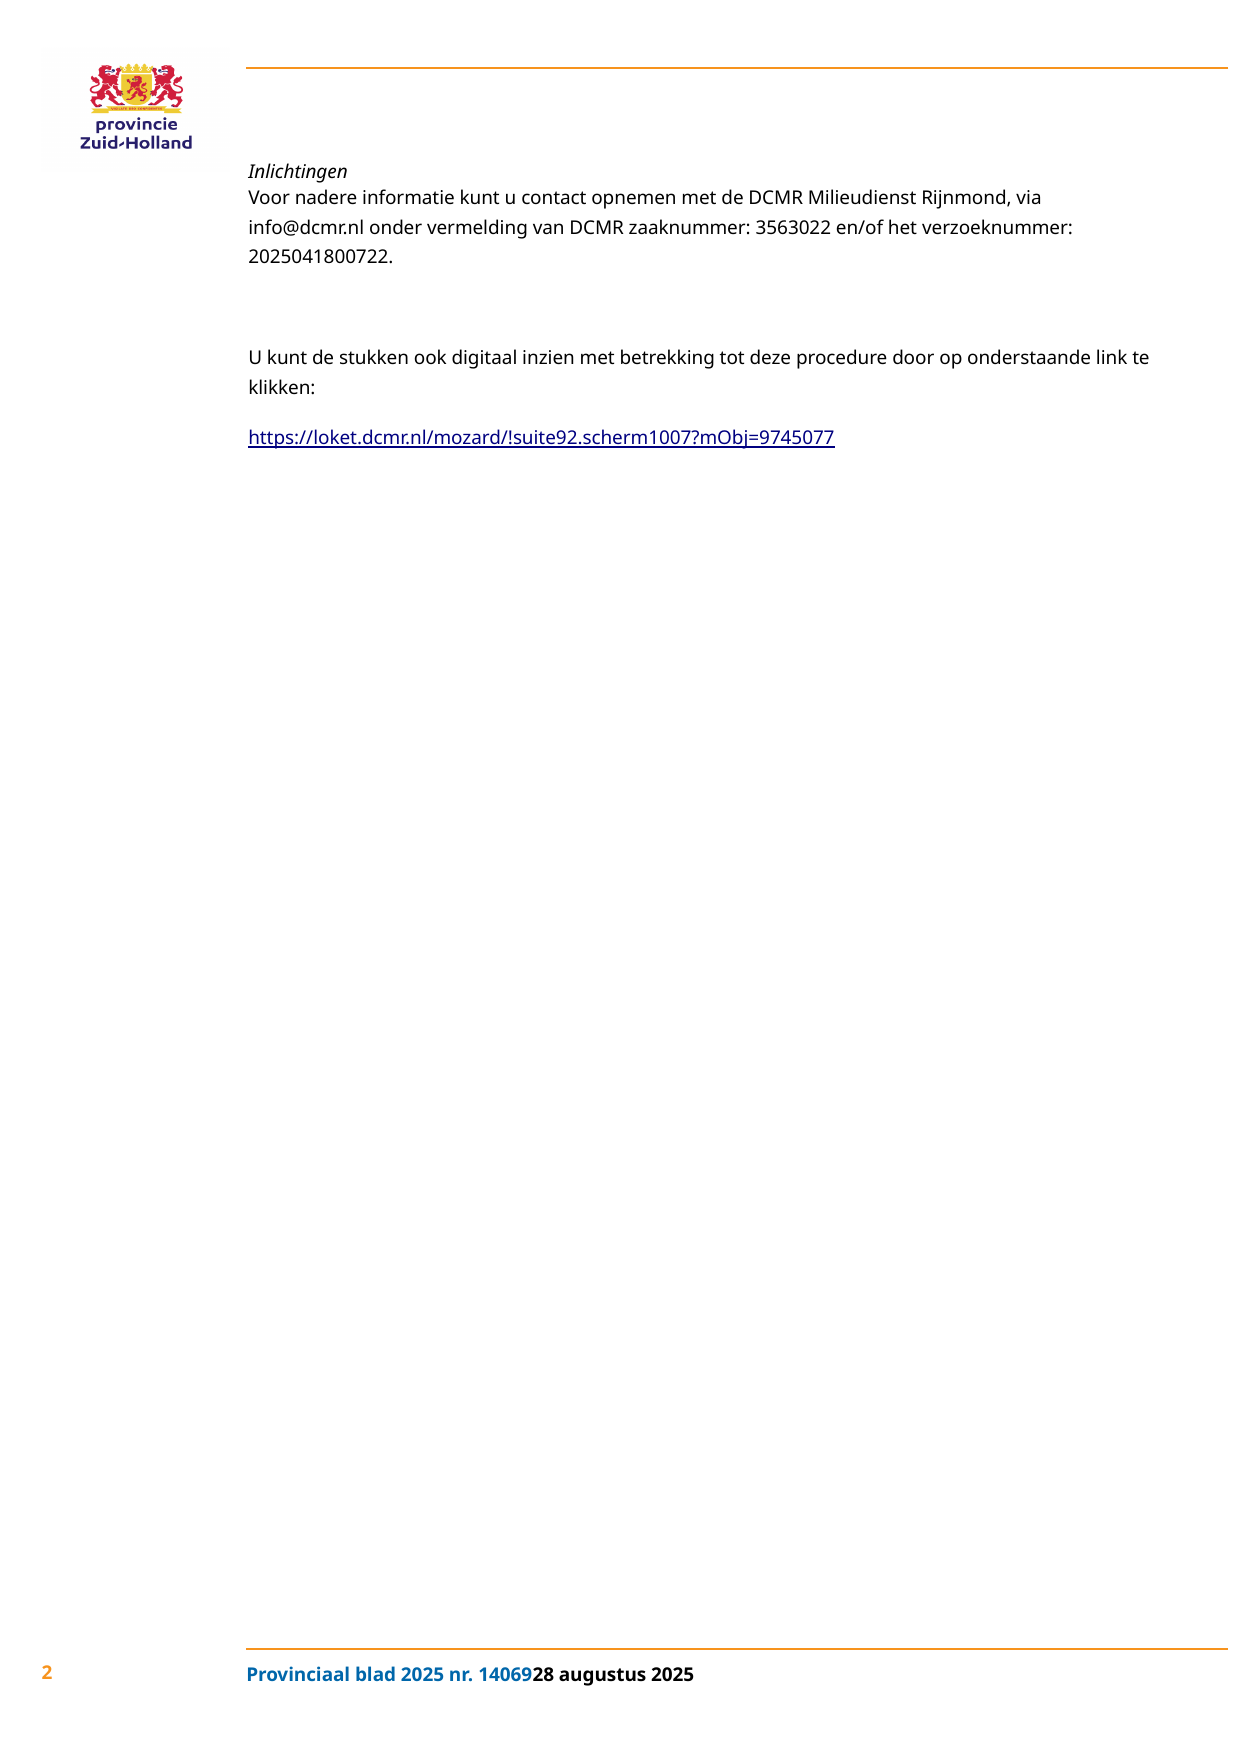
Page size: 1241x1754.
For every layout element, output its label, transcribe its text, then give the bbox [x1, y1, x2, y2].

text https://loket.dcmr.nl/mozard/!suite92.scherm1007?mObj=9745077 [248, 424, 1152, 450]
text Voor nadere informatie kunt u contact opnemen met de DCMR Milieudienst Rijnmond, via info@dcmr.nl onder vermelding van DCMR zaaknummer: 3563022 en/of het verzoeknummer: 2025041800722. [248, 184, 1152, 269]
text Inlichtingen [248, 159, 1152, 184]
text U kunt de stukken ook digitaal inzien met betrekking tot deze procedure door op onderstaande link te klikken: [248, 344, 1152, 400]
picture [41, 47, 231, 172]
